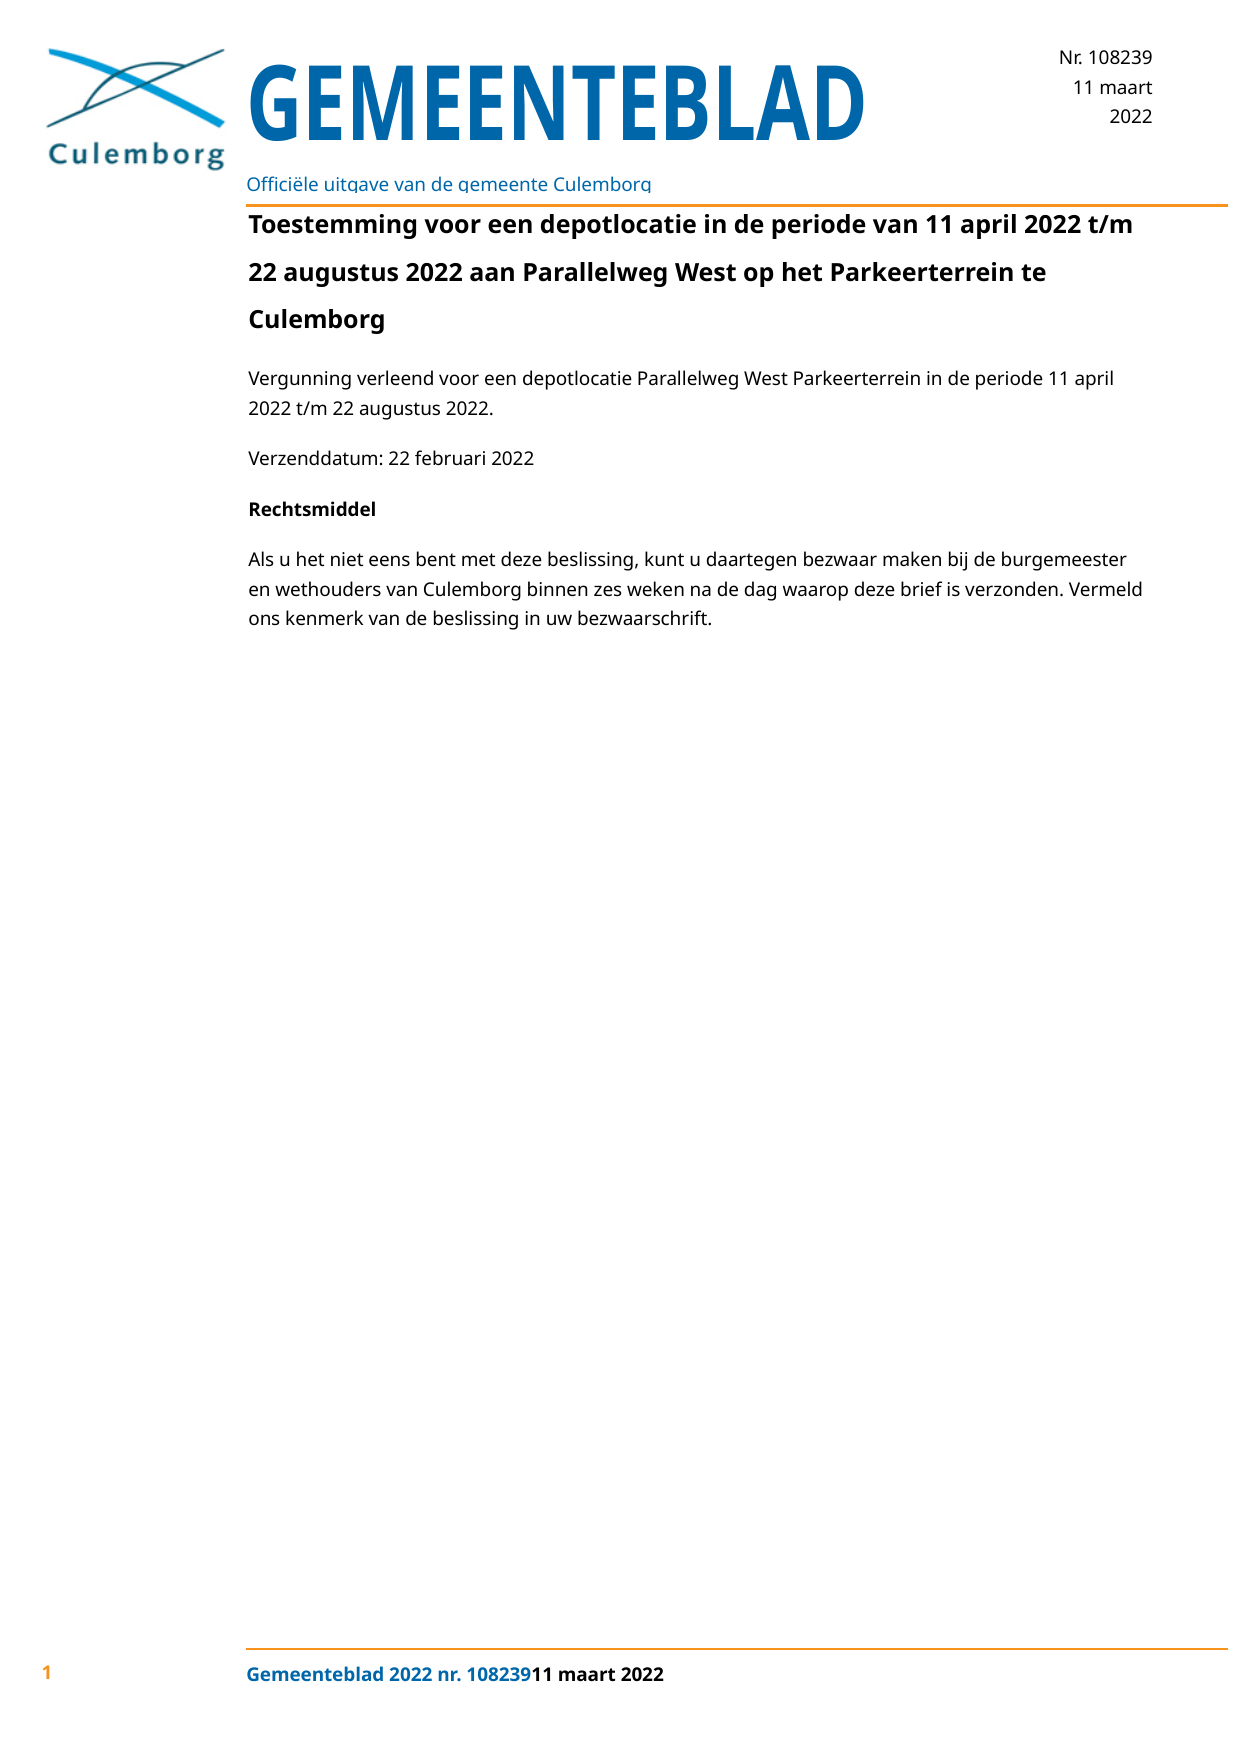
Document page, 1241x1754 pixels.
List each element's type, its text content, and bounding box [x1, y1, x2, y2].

text Verzenddatum: 22 februari 2022 [248, 446, 1152, 471]
text Toestemming voor een depotlocatie in de periode van 11 april 2022 t/m 22 augustus 2022 aan Parallelweg West op het Parkeerterrein te Culemborg [248, 207, 1152, 336]
text Rechtsmiddel [248, 496, 1152, 522]
text Als u het niet eens bent met deze beslissing, kunt u daartegen bezwaar maken bij de burgemeester en wethouders van Culemborg binnen zes weken na de dag waarop deze brief is verzonden. Vermeld ons kenmerk van de beslissing in uw bezwaarschrift. [248, 546, 1152, 631]
text Vergunning verleend voor een depotlocatie Parallelweg West Parkeerterrein in de periode 11 april 2022 t/m 22 augustus 2022. [248, 366, 1152, 421]
picture [41, 47, 231, 172]
